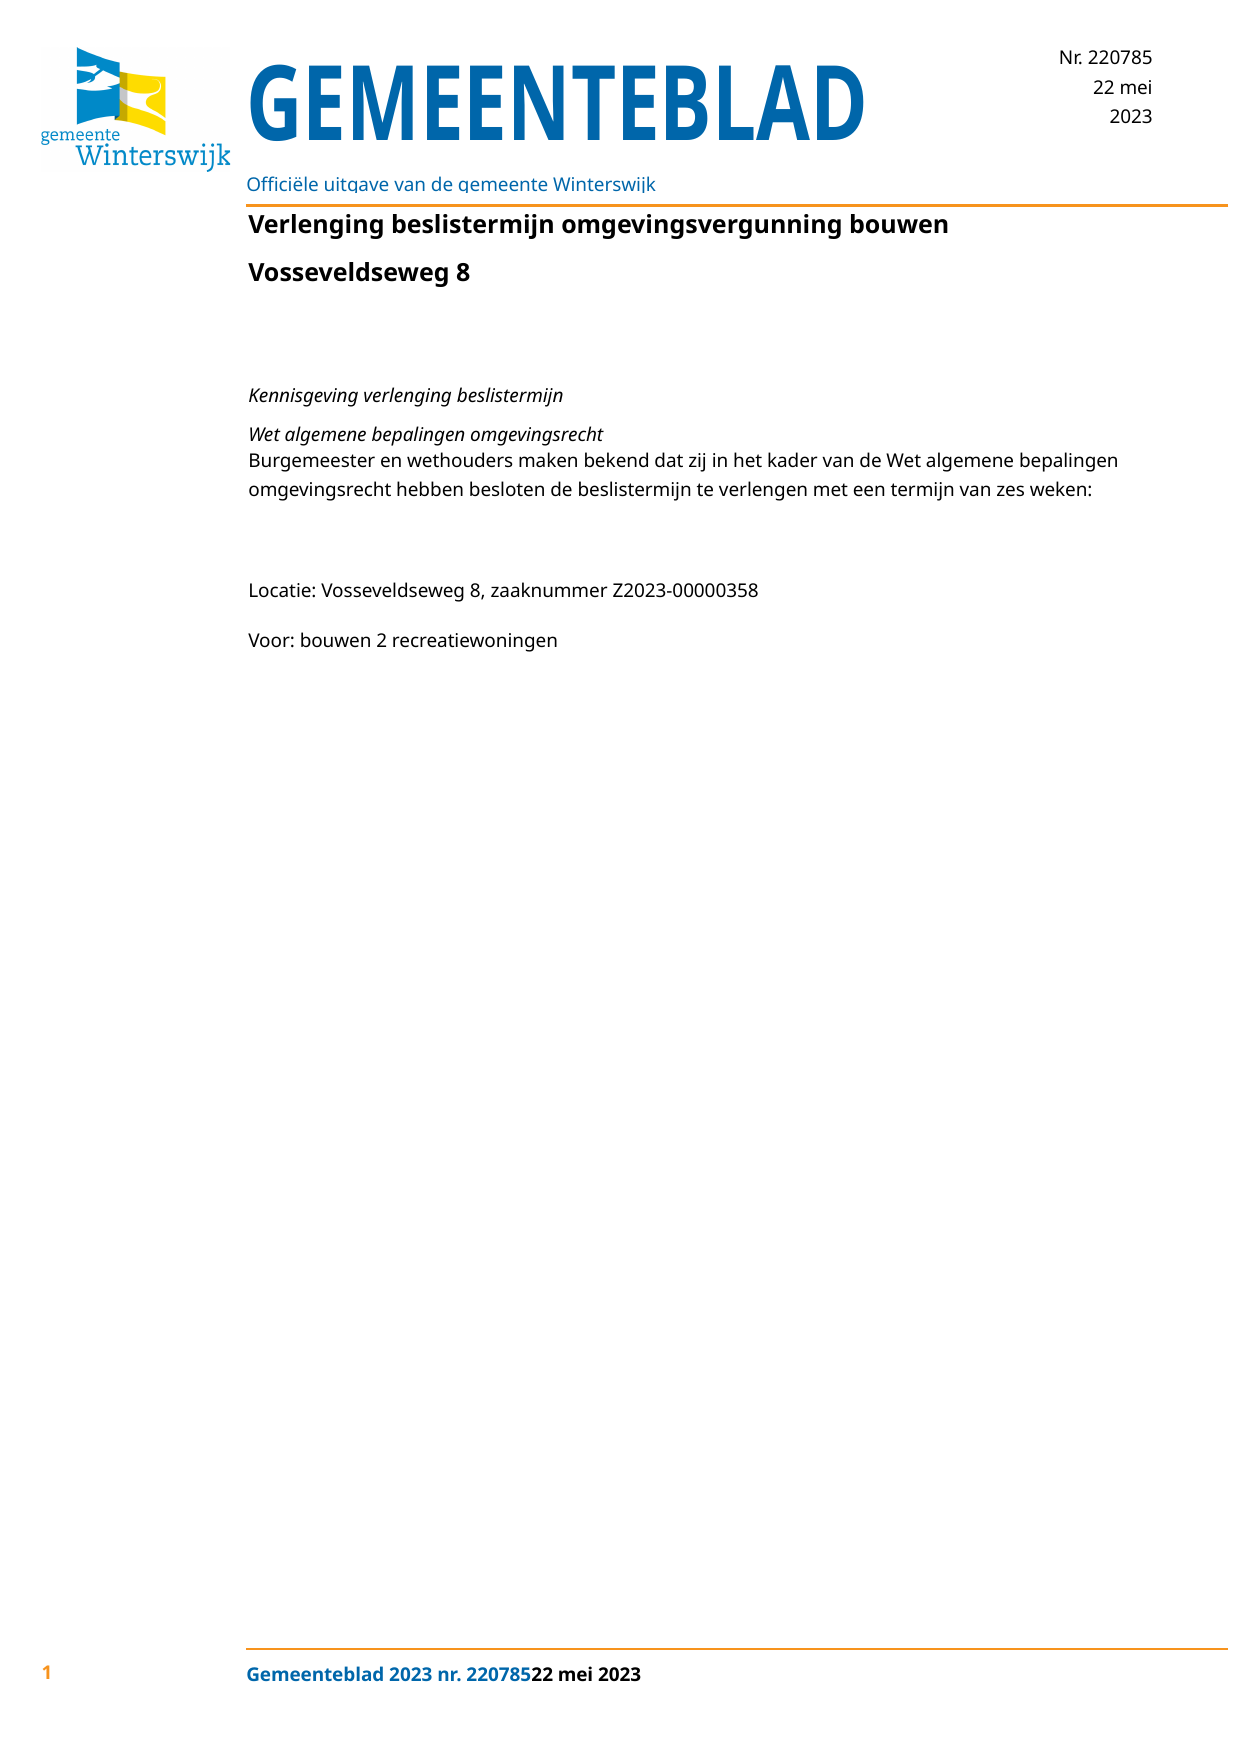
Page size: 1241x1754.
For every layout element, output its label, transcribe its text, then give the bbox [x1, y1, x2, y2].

picture [41, 47, 231, 172]
text Burgemeester en wethouders maken bekend dat zij in het kader van de Wet algemene bepalingen omgevingsrecht hebben besloten de beslistermijn te verlengen met een termijn van zes weken: [248, 447, 1152, 502]
text Kennisgeving verlenging beslistermijn [248, 382, 1152, 408]
text Voor: bouwen 2 recreatiewoningen [248, 628, 1152, 653]
text Verlenging beslistermijn omgevingsvergunning bouwen Vosseveldseweg 8 [248, 207, 1152, 288]
picture [225, 153, 231, 162]
text Locatie: Vosseveldseweg 8, zaaknummer Z2023-00000358 [248, 577, 1152, 603]
text Wet algemene bepalingen omgevingsrecht [248, 421, 1152, 447]
